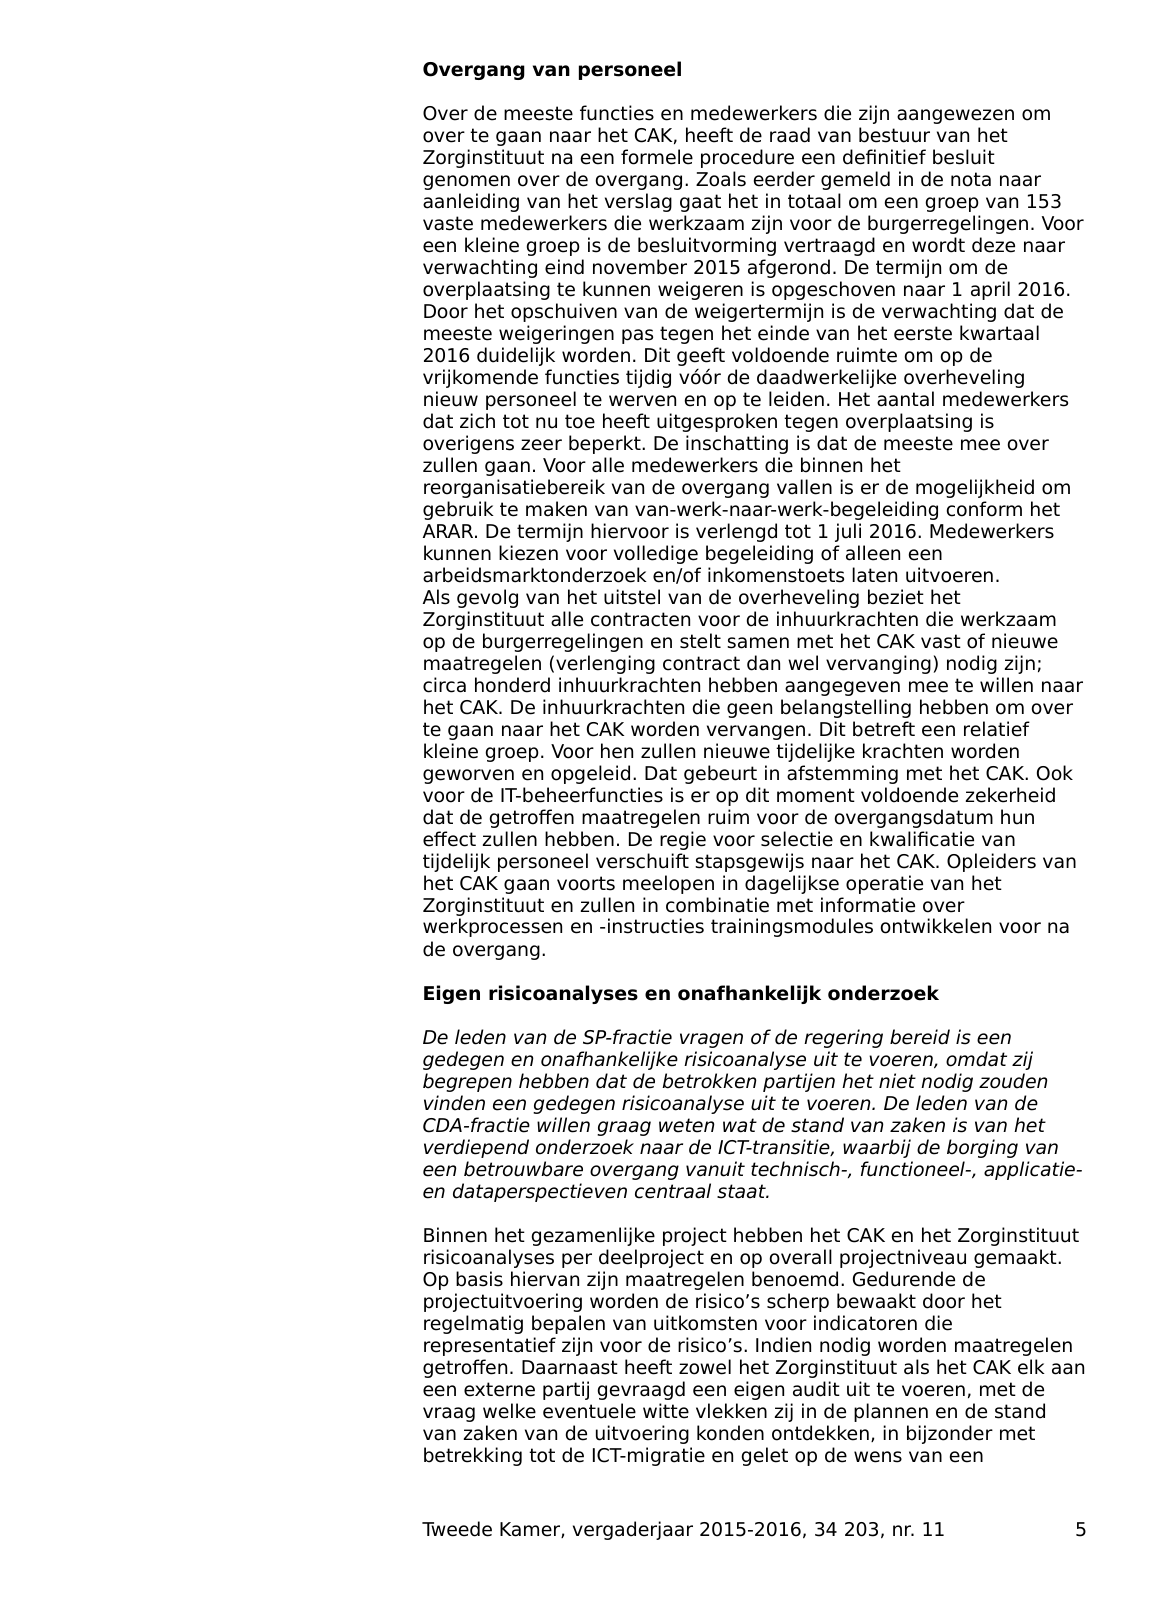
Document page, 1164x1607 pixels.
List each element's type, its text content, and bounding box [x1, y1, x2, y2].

text Als gevolg van het uitstel van de overheveling beziet het Zorginstituut alle contracten voor de inhuurkrachten die werkzaam op de burgerregelingen en stelt samen met het CAK vast of nieuwe maatregelen (verlenging contract dan wel vervanging) nodig zijn; circa honderd inhuurkrachten hebben aangegeven mee te willen naar het CAK. De inhuurkrachten die geen belangstelling hebben om over te gaan naar het CAK worden vervangen. Dit betreft een relatief kleine groep. Voor hen zullen nieuwe tijdelijke krachten worden geworven en opgeleid. Dat gebeurt in afstemming met het CAK. Ook voor de IT-beheerfuncties is er op dit moment voldoende zekerheid dat de getroffen maatregelen ruim voor de overgangsdatum hun effect zullen hebben. De regie voor selectie en kwalificatie van tijdelijk personeel verschuift stapsgewijs naar het CAK. Opleiders van het CAK gaan voorts meelopen in dagelijkse operatie van het Zorginstituut en zullen in combinatie met informatie over werkprocessen en -instructies trainingsmodules ontwikkelen voor na de overgang. [422, 587, 1087, 960]
text Over de meeste functies en medewerkers die zijn aangewezen om over te gaan naar het CAK, heeft de raad van bestuur van het Zorginstituut na een formele procedure een definitief besluit genomen over de overgang. Zoals eerder gemeld in de nota naar aanleiding van het verslag gaat het in totaal om een groep van 153 vaste medewerkers die werkzaam zijn voor de burgerregelingen. Voor een kleine groep is de besluitvorming vertraagd en wordt deze naar verwachting eind november 2015 afgerond. De termijn om de overplaatsing te kunnen weigeren is opgeschoven naar 1 april 2016. Door het opschuiven van de weigertermijn is de verwachting dat de meeste weigeringen pas tegen het einde van het eerste kwartaal 2016 duidelijk worden. Dit geeft voldoende ruimte om op de vrijkomende functies tijdig vóór de daadwerkelijke overheveling nieuw personeel te werven en op te leiden. Het aantal medewerkers dat zich tot nu toe heeft uitgesproken tegen overplaatsing is overigens zeer beperkt. De inschatting is dat de meeste mee over zullen gaan. Voor alle medewerkers die binnen het reorganisatiebereik van de overgang vallen is er de mogelijkheid om gebruik te maken van van-werk-naar-werk-begeleiding conform het ARAR. De termijn hiervoor is verlengd tot 1 juli 2016. Medewerkers kunnen kiezen voor volledige begeleiding of alleen een arbeidsmarktonderzoek en/of inkomenstoets laten uitvoeren. [422, 103, 1087, 587]
text Binnen het gezamenlijke project hebben het CAK en het Zorginstituut risicoanalyses per deelproject en op overall projectniveau gemaakt. Op basis hiervan zijn maatregelen benoemd. Gedurende de projectuitvoering worden de risico’s scherp bewaakt door het regelmatig bepalen van uitkomsten voor indicatoren die representatief zijn voor de risico’s. Indien nodig worden maatregelen getroffen. Daarnaast heeft zowel het Zorginstituut als het CAK elk aan een externe partij gevraagd een eigen audit uit te voeren, met de vraag welke eventuele witte vlekken zij in de plannen en de stand van zaken van de uitvoering konden ontdekken, in bijzonder met betrekking tot de ICT-migratie en gelet op de wens van een [422, 1225, 1087, 1467]
text De leden van de SP-fractie vragen of de regering bereid is een gedegen en onafhankelijke risicoanalyse uit te voeren, omdat zij begrepen hebben dat de betrokken partijen het niet nodig zouden vinden een gedegen risicoanalyse uit te voeren. De leden van de CDA-fractie willen graag weten wat de stand van zaken is van het verdiepend onderzoek naar de ICT-transitie, waarbij de borging van een betrouwbare overgang vanuit technisch-, functioneel-, applicatie- en dataperspectieven centraal staat. [422, 1027, 1087, 1203]
subtitle Overgang van personeel [422, 59, 1087, 81]
subtitle Eigen risicoanalyses en onafhankelijk onderzoek [422, 983, 1087, 1004]
